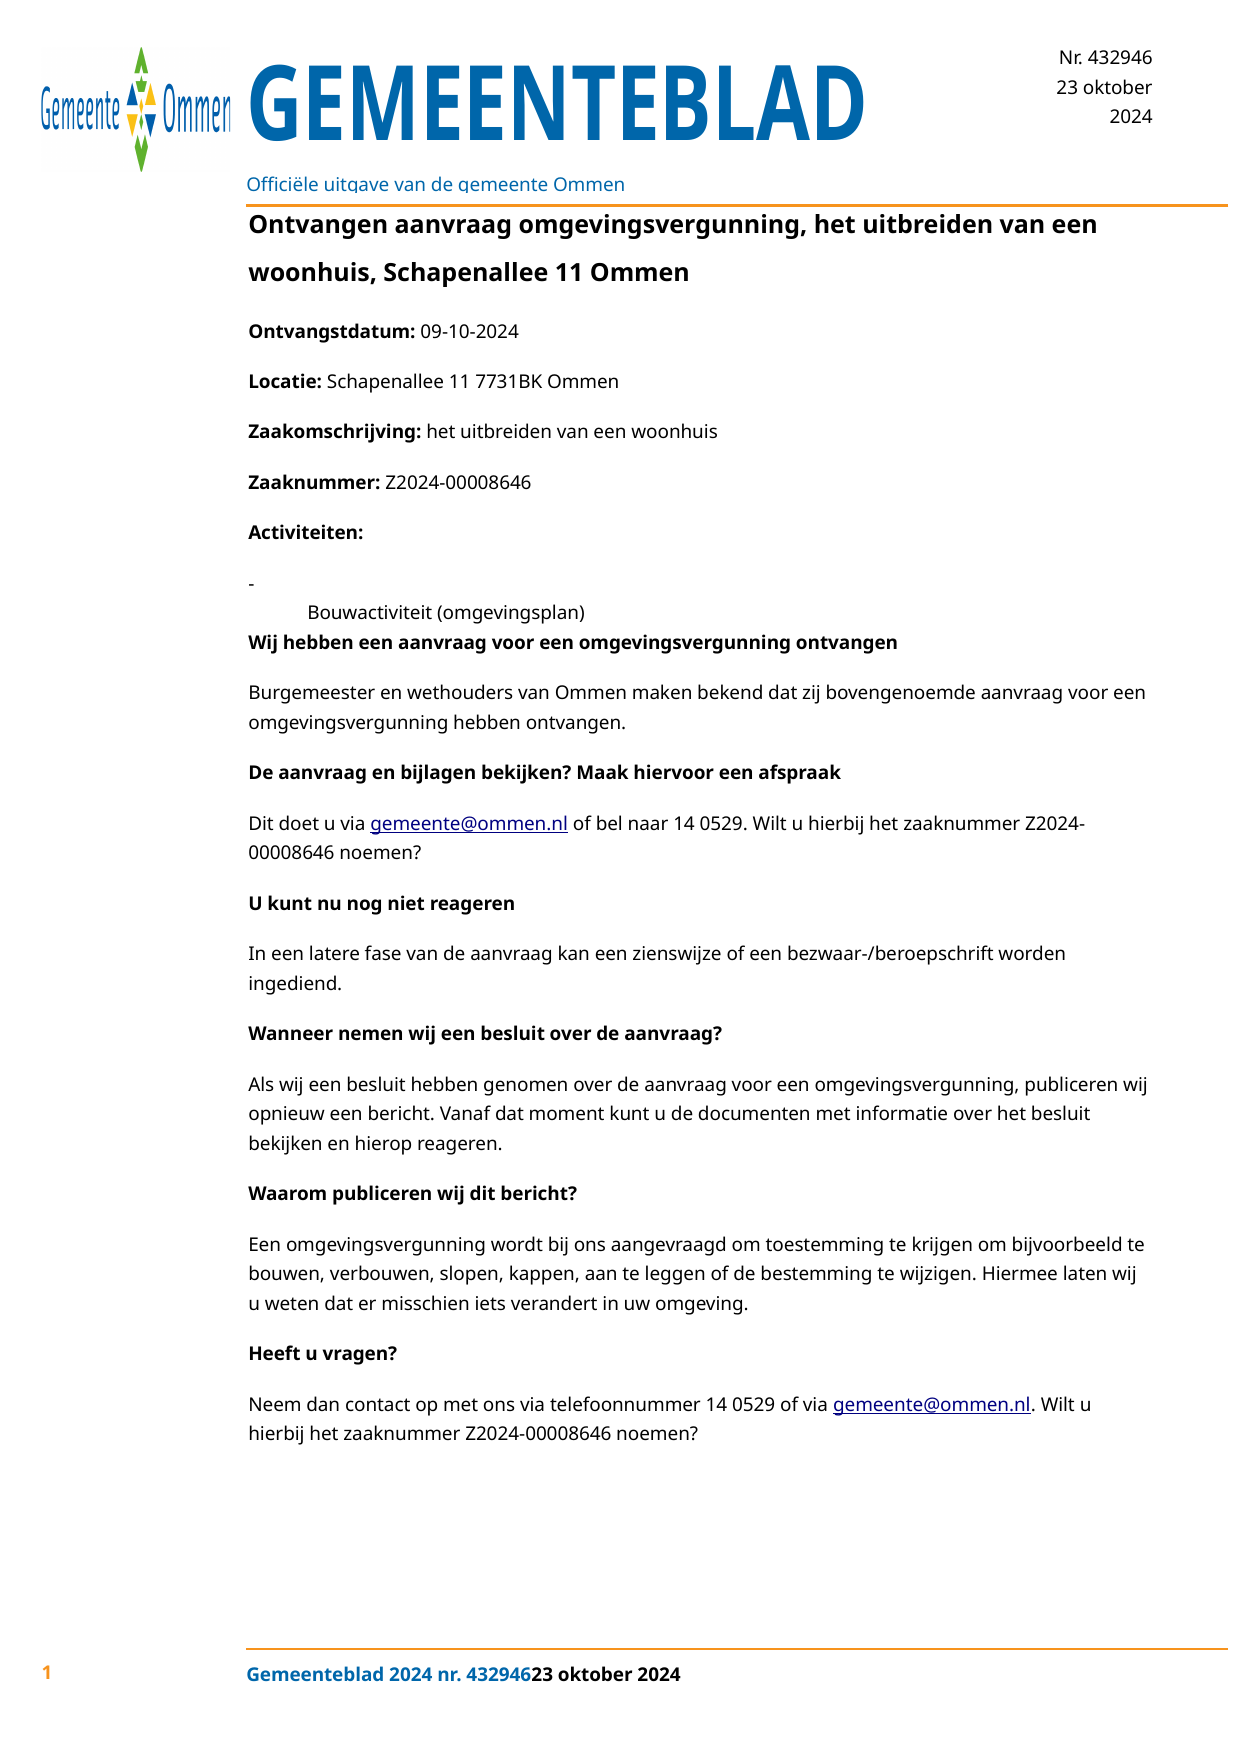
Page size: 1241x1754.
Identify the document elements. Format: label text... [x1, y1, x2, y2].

text Als wij een besluit hebben genomen over de aanvraag voor een omgevingsvergunning, publiceren wij opnieuw een bericht. Vanaf dat moment kunt u de documenten met informatie over het besluit bekijken en hierop reageren. [248, 1071, 1152, 1156]
text Een omgevingsvergunning wordt bij ons aangevraagd om toestemming te krijgen om bijvoorbeeld te bouwen, verbouwen, slopen, kappen, aan te leggen of de bestemming te wijzigen. Hiermee laten wij u weten dat er misschien iets verandert in uw omgeving. [248, 1231, 1152, 1316]
text Wij hebben een aanvraag voor een omgevingsvergunning ontvangen [248, 629, 1152, 655]
text Waarom publiceren wij dit bericht? [248, 1180, 1152, 1206]
text Heeft u vragen? [248, 1340, 1152, 1366]
text Activiteiten: [248, 519, 1152, 545]
text De aanvraag en bijlagen bekijken? Maak hiervoor een afspraak [248, 759, 1152, 785]
text Locatie: Schapenallee 11 7731BK Ommen [248, 368, 1152, 394]
text Burgemeester en wethouders van Ommen maken bekend dat zij bovengenoemde aanvraag voor een omgevingsvergunning hebben ontvangen. [248, 679, 1152, 735]
text Neem dan contact op met ons via telefoonnummer 14 0529 of via gemeente@ommen.nl. Wilt u hierbij het zaaknummer Z2024-00008646 noemen? [248, 1391, 1152, 1446]
list Bouwactiviteit (omgevingsplan) [248, 599, 1152, 625]
text Ontvangen aanvraag omgevingsvergunning, het uitbreiden van een woonhuis, Schapenallee 11 Ommen [248, 207, 1152, 288]
text U kunt nu nog niet reageren [248, 890, 1152, 916]
text Zaaknummer: Z2024-00008646 [248, 469, 1152, 495]
text Zaakomschrijving: het uitbreiden van een woonhuis [248, 419, 1152, 444]
text Dit doet u via gemeente@ommen.nl of bel naar 14 0529. Wilt u hierbij het zaaknummer Z2024-00008646 noemen? [248, 810, 1152, 865]
picture [41, 47, 231, 172]
text Wanneer nemen wij een besluit over de aanvraag? [248, 1020, 1152, 1046]
text Ontvangstdatum: 09-10-2024 [248, 318, 1152, 344]
text In een latere fase van de aanvraag kan een zienswijze of een bezwaar-/beroepschrift worden ingediend. [248, 940, 1152, 996]
